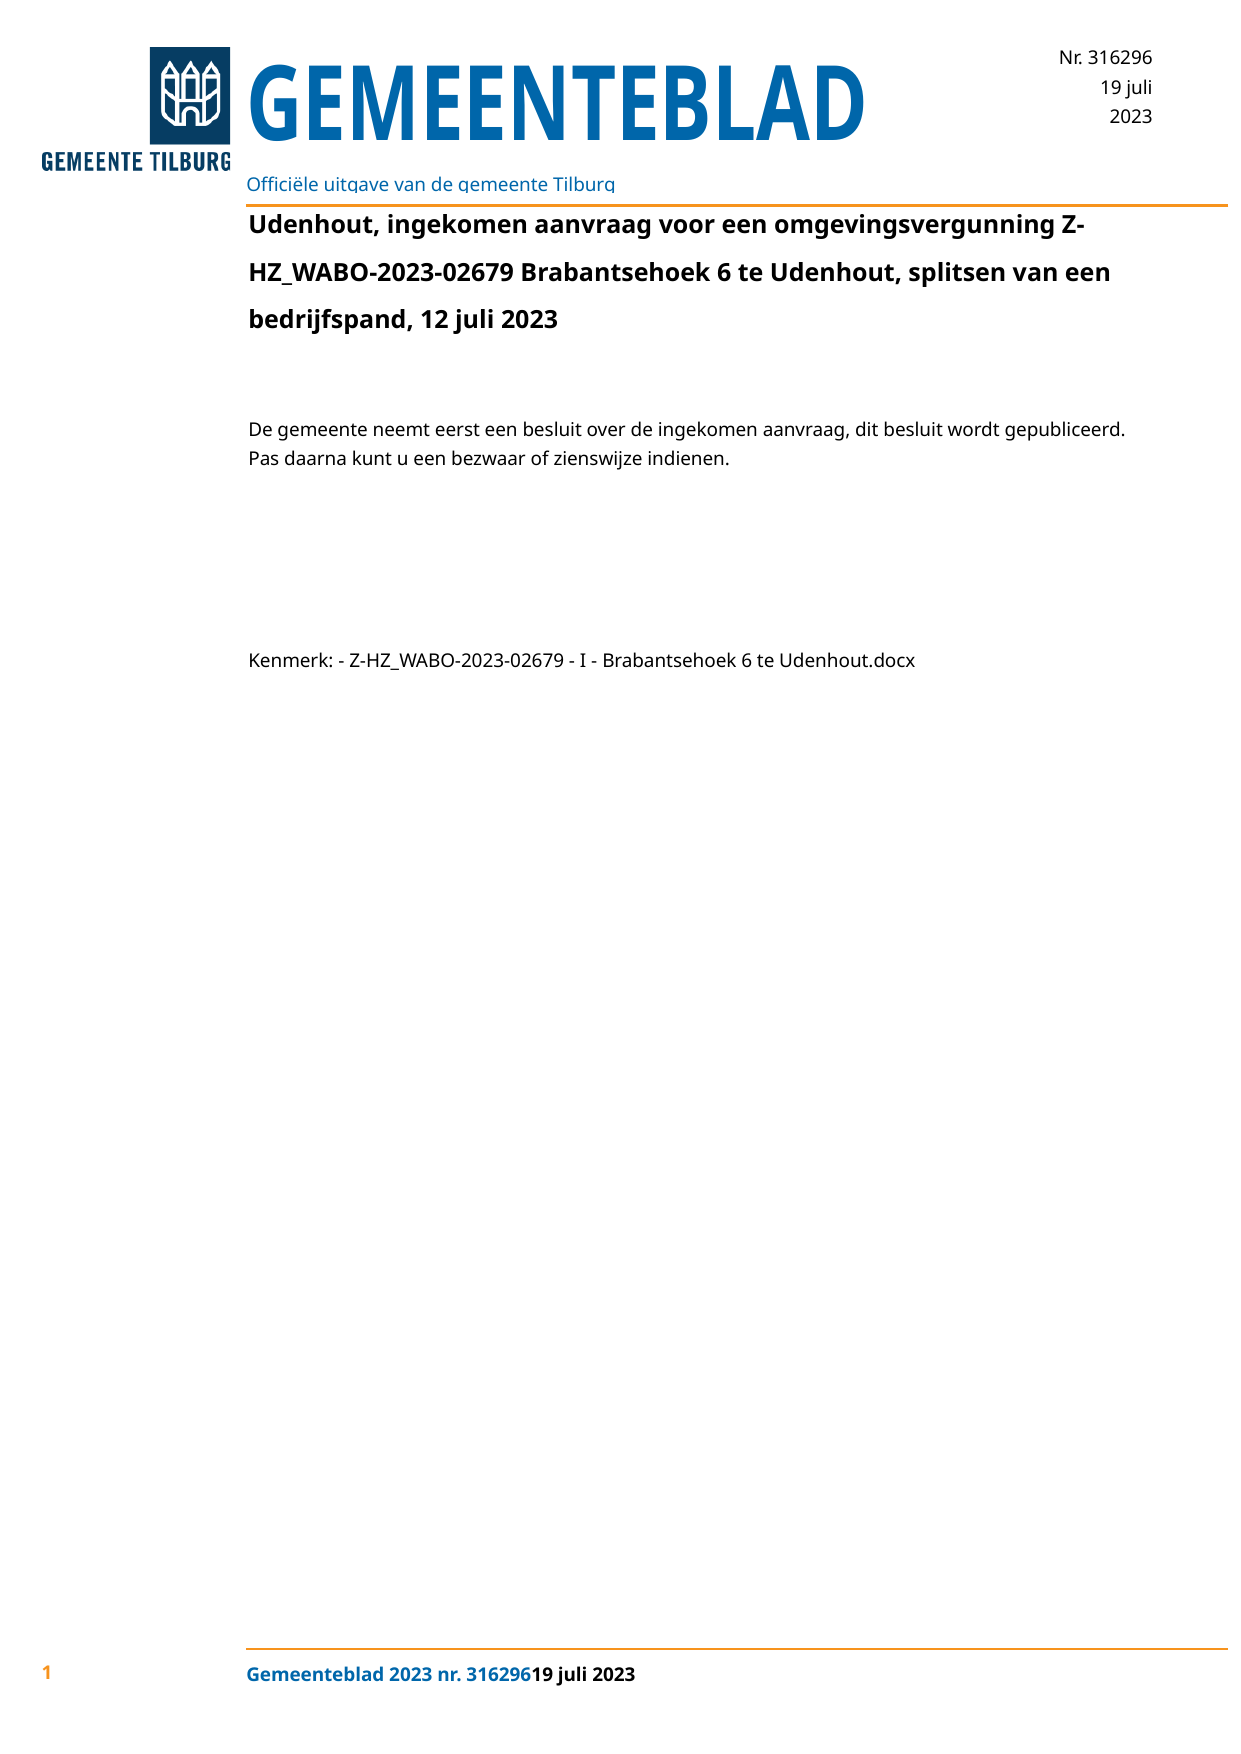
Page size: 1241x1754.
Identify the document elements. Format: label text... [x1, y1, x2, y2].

picture [41, 47, 231, 172]
text De gemeente neemt eerst een besluit over de ingekomen aanvraag, dit besluit wordt gepubliceerd. Pas daarna kunt u een bezwaar of zienswijze indienen. [248, 416, 1152, 471]
text Kenmerk: - Z-HZ_WABO-2023-02679 - I - Brabantsehoek 6 te Udenhout.docx [248, 647, 1152, 673]
text Udenhout, ingekomen aanvraag voor een omgevingsvergunning Z-HZ_WABO-2023-02679 Brabantsehoek 6 te Udenhout, splitsen van een bedrijfspand, 12 juli 2023 [248, 207, 1152, 336]
